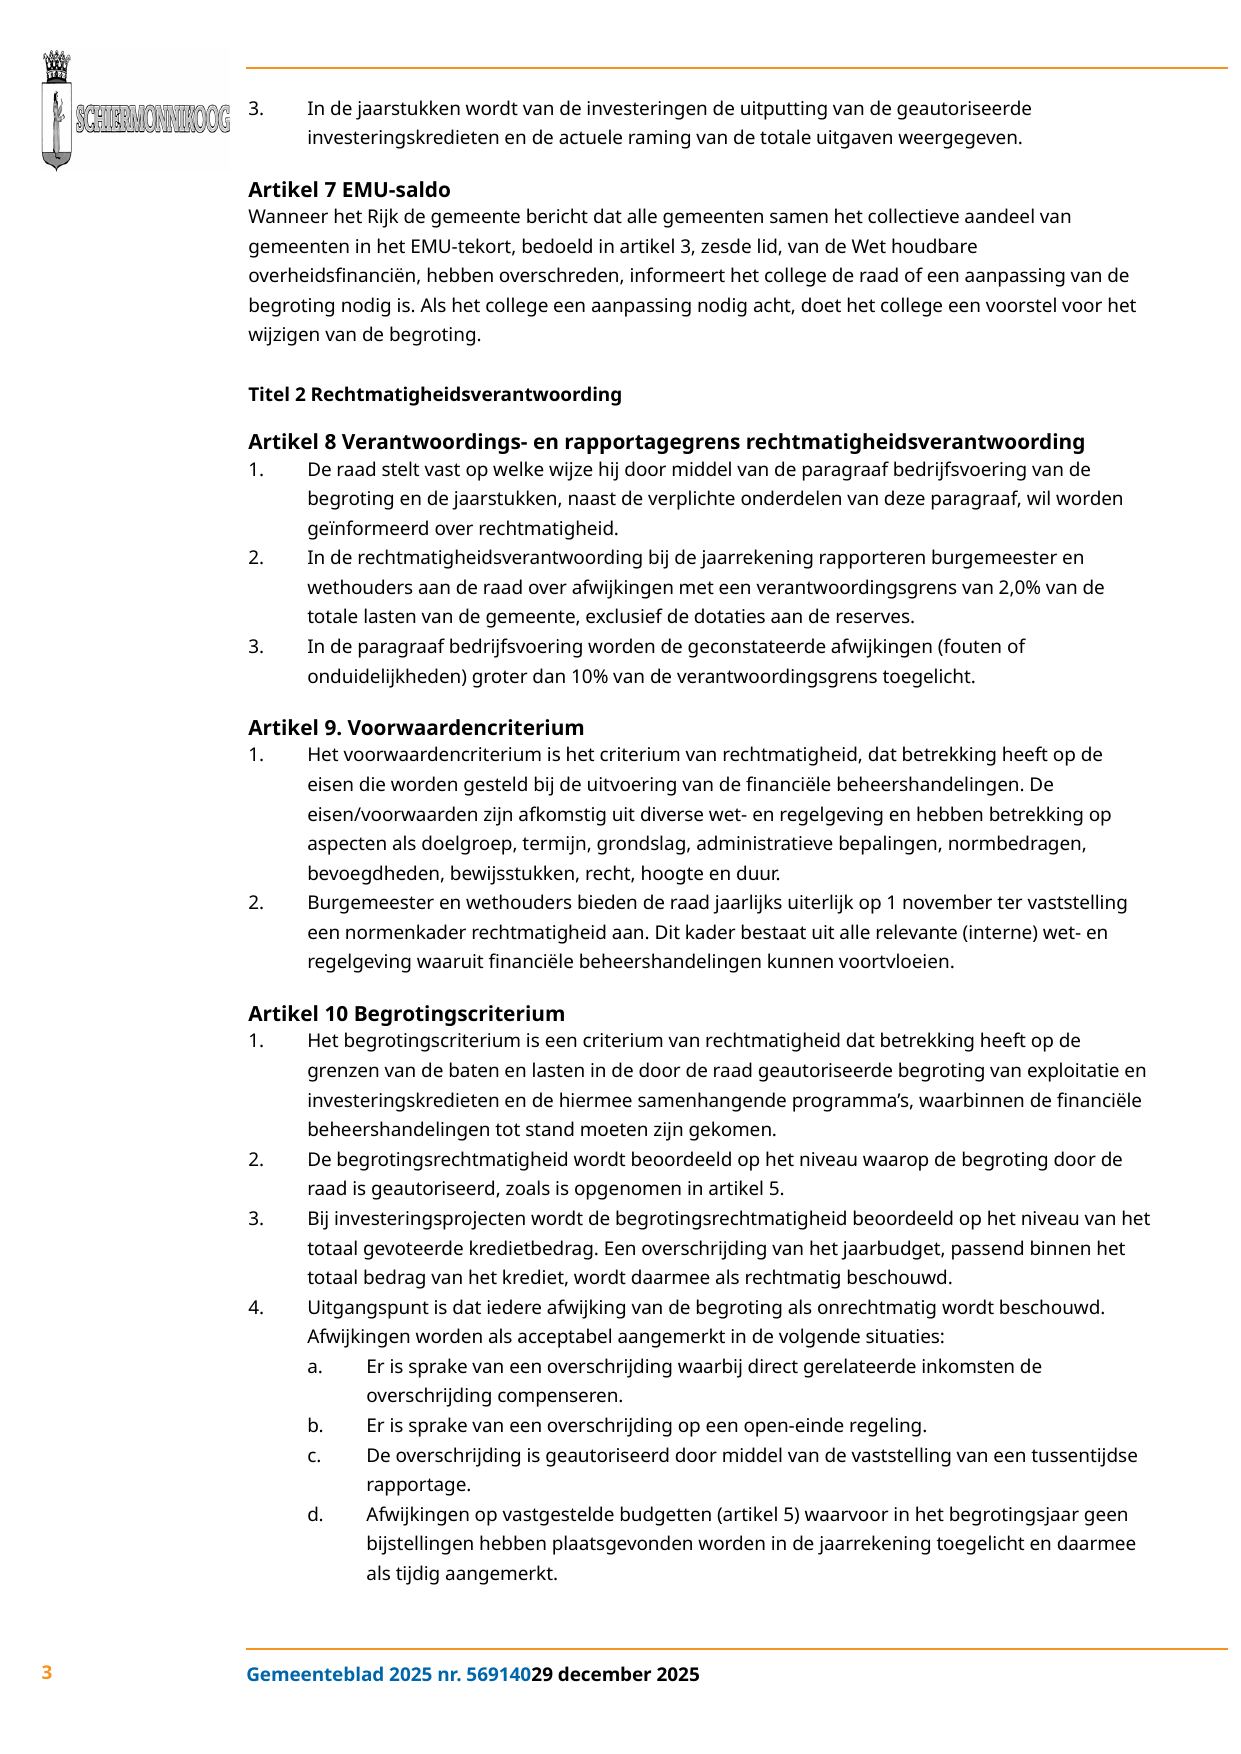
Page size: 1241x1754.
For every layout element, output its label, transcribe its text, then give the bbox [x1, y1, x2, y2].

list Bij investeringsprojecten wordt de begrotingsrechtmatigheid beoordeeld op het niveau van het totaal gevoteerde kredietbedrag. Een overschrijding van het jaarbudget, passend binnen het totaal bedrag van het krediet, wordt daarmee als rechtmatig beschouwd. [248, 1205, 1152, 1290]
text Artikel 10 Begrotingscriterium [248, 999, 1152, 1028]
list Afwijkingen op vastgestelde budgetten (artikel 5) waarvoor in het begrotingsjaar geen bijstellingen hebben plaatsgevonden worden in de jaarrekening toegelicht en daarmee als tijdig aangemerkt. [307, 1501, 1152, 1586]
list Er is sprake van een overschrijding waarbij direct gerelateerde inkomsten de overschrijding compenseren. [307, 1353, 1152, 1408]
list De begrotingsrechtmatigheid wordt beoordeeld op het niveau waarop de begroting door de raad is geautoriseerd, zoals is opgenomen in artikel 5. [248, 1146, 1152, 1201]
list De raad stelt vast op welke wijze hij door middel van de paragraaf bedrijfsvoering van de begroting en de jaarstukken, naast de verplichte onderdelen van deze paragraaf, wil worden geïnformeerd over rechtmatigheid. [248, 456, 1152, 541]
list In de jaarstukken wordt van de investeringen de uitputting van de geautoriseerde investeringskredieten en de actuele raming van de totale uitgaven weergegeven. [248, 95, 1152, 150]
list In de paragraaf bedrijfsvoering worden de geconstateerde afwijkingen (fouten of onduidelijkheden) groter dan 10% van de verantwoordingsgrens toegelicht. [248, 633, 1152, 688]
list Het voorwaardencriterium is het criterium van rechtmatigheid, dat betrekking heeft op de eisen die worden gesteld bij de uitvoering van de financiële beheershandelingen. De eisen/voorwaarden zijn afkomstig uit diverse wet- en regelgeving en hebben betrekking op aspecten als doelgroep, termijn, grondslag, administratieve bepalingen, normbedragen, bevoegdheden, bewijsstukken, recht, hoogte en duur. [248, 742, 1152, 886]
text Artikel 7 EMU-saldo [248, 175, 1152, 203]
list Uitgangspunt is dat iedere afwijking van de begroting als onrechtmatig wordt beschouwd. Afwijkingen worden als acceptabel aangemerkt in de volgende situaties: [248, 1294, 1152, 1349]
text Artikel 9. Voorwaardencriterium [248, 713, 1152, 742]
text Wanneer het Rijk de gemeente bericht dat alle gemeenten samen het collectieve aandeel van gemeenten in het EMU-tekort, bedoeld in artikel 3, zesde lid, van de Wet houdbare overheidsfinanciën, hebben overschreden, informeert het college de raad of een aanpassing van de begroting nodig is. Als het college een aanpassing nodig acht, doet het college een voorstel voor het wijzigen van de begroting. [248, 203, 1152, 347]
text Artikel 8 Verantwoordings- en rapportagegrens rechtmatigheidsverantwoording [248, 427, 1152, 456]
list Er is sprake van een overschrijding op een open-einde regeling. [307, 1412, 1152, 1438]
list Burgemeester en wethouders bieden de raad jaarlijks uiterlijk op 1 november ter vaststelling een normenkader rechtmatigheid aan. Dit kader bestaat uit alle relevante (interne) wet- en regelgeving waaruit financiële beheershandelingen kunnen voortvloeien. [248, 889, 1152, 974]
text Titel 2 Rechtmatigheidsverantwoording [248, 381, 1152, 406]
list Het begrotingscriterium is een criterium van rechtmatigheid dat betrekking heeft op de grenzen van de baten en lasten in de door de raad geautoriseerde begroting van exploitatie en investeringskredieten en de hiermee samenhangende programma’s, waarbinnen de financiële beheershandelingen tot stand moeten zijn gekomen. [248, 1028, 1152, 1142]
list In de rechtmatigheidsverantwoording bij de jaarrekening rapporteren burgemeester en wethouders aan de raad over afwijkingen met een verantwoordingsgrens van 2,0% van de totale lasten van de gemeente, exclusief de dotaties aan de reserves. [248, 544, 1152, 629]
picture [41, 47, 231, 172]
list De overschrijding is geautoriseerd door middel van de vaststelling van een tussentijdse rapportage. [307, 1442, 1152, 1497]
